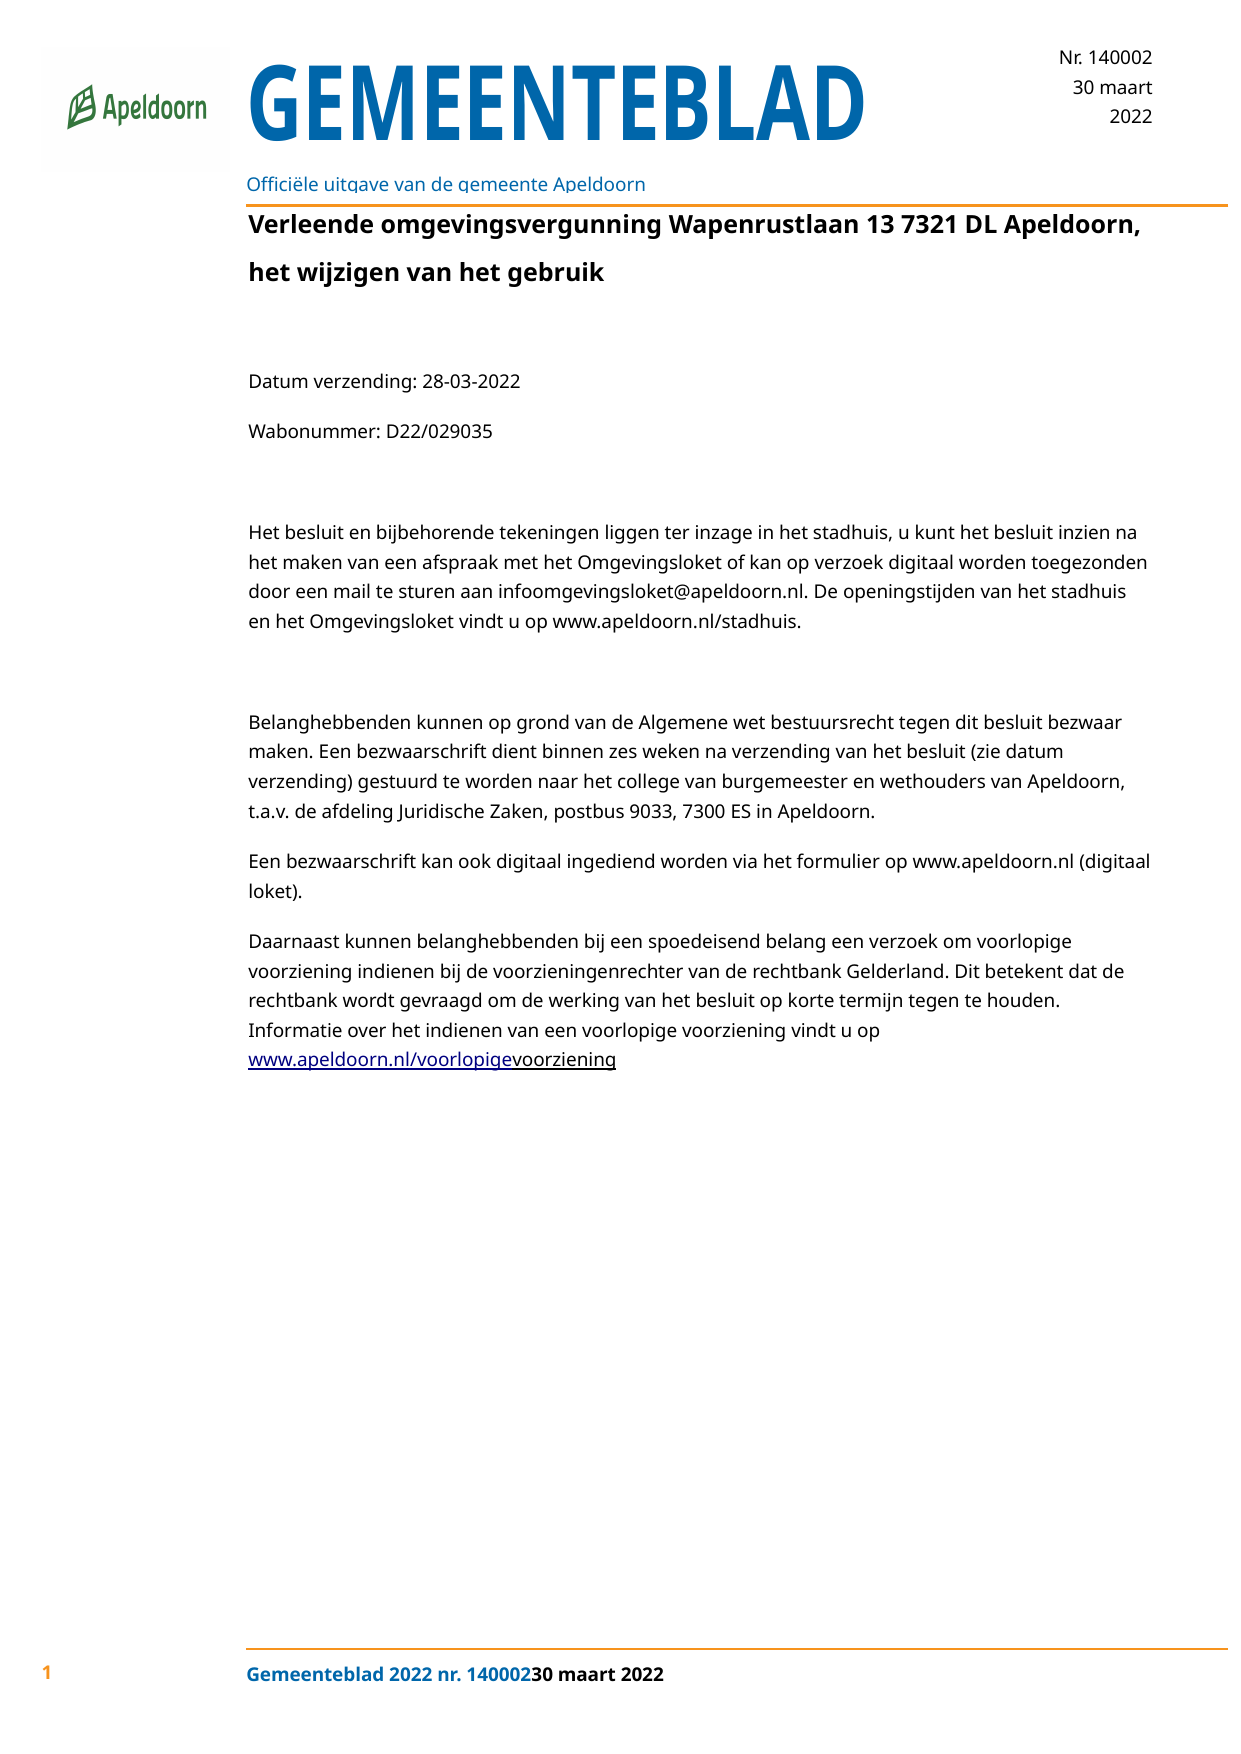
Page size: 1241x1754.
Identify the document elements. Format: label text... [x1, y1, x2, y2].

text Verleende omgevingsvergunning Wapenrustlaan 13 7321 DL Apeldoorn, het wijzigen van het gebruik [248, 207, 1152, 288]
picture [41, 47, 231, 172]
text Datum verzending: 28-03-2022 [248, 368, 1152, 394]
text Het besluit en bijbehorende tekeningen liggen ter inzage in het stadhuis, u kunt het besluit inzien na het maken van een afspraak met het Omgevingsloket of kan op verzoek digitaal worden toegezonden door een mail te sturen aan infoomgevingsloket@apeldoorn.nl. De openingstijden van het stadhuis en het Omgevingsloket vindt u op www.apeldoorn.nl/stadhuis. [248, 519, 1152, 634]
text Daarnaast kunnen belanghebbenden bij een spoedeisend belang een verzoek om voorlopige voorziening indienen bij de voorzieningenrechter van de rechtbank Gelderland. Dit betekent dat de rechtbank wordt gevraagd om de werking van het besluit op korte termijn tegen te houden. Informatie over het indienen van een voorlopige voorziening vindt u op www.apeldoorn.nl/voorlopigevoorziening [248, 928, 1152, 1072]
text Een bezwaarschrift kan ook digitaal ingediend worden via het formulier op www.apeldoorn.nl (digitaal loket). [248, 848, 1152, 904]
text Wabonummer: D22/029035 [248, 419, 1152, 444]
text Belanghebbenden kunnen op grond van de Algemene wet bestuursrecht tegen dit besluit bezwaar maken. Een bezwaarschrift dient binnen zes weken na verzending van het besluit (zie datum verzending) gestuurd te worden naar het college van burgemeester en wethouders van Apeldoorn, t.a.v. de afdeling Juridische Zaken, postbus 9033, 7300 ES in Apeldoorn. [248, 709, 1152, 824]
